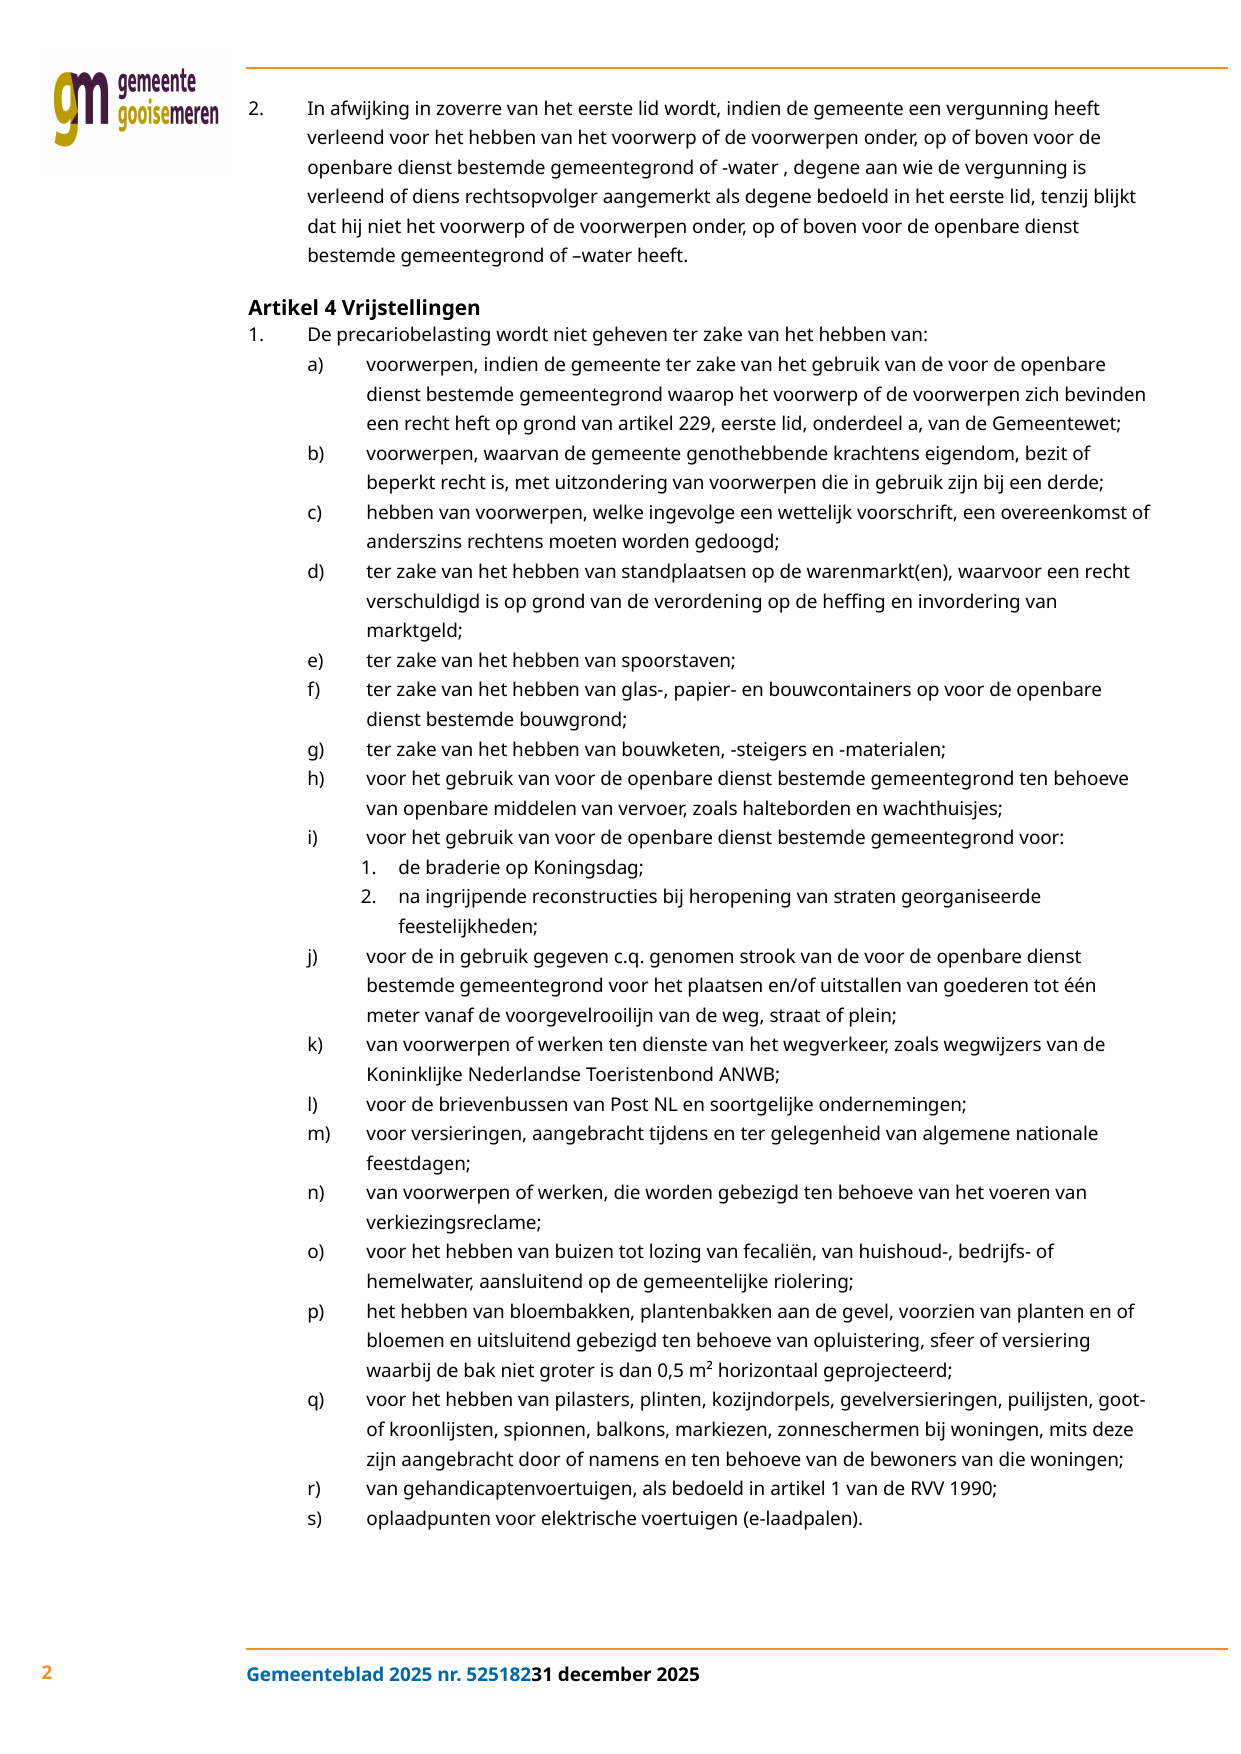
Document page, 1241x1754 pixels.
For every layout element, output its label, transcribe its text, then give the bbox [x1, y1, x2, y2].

list de braderie op Koningsdag; [361, 854, 1152, 880]
picture [41, 47, 231, 172]
list van voorwerpen of werken ten dienste van het wegverkeer, zoals wegwijzers van de Koninklijke Nederlandse Toeristenbond ANWB; [307, 1032, 1152, 1087]
list De precariobelasting wordt niet geheven ter zake van het hebben van: [248, 322, 1152, 347]
list na ingrijpende reconstructies bij heropening van straten georganiseerde feestelijkheden; [361, 884, 1152, 939]
list van gehandicaptenvoertuigen, als bedoeld in artikel 1 van de RVV 1990; [307, 1475, 1152, 1501]
list ter zake van het hebben van spoorstaven; [307, 647, 1152, 673]
list oplaadpunten voor elektrische voertuigen (e-laadpalen). [307, 1505, 1152, 1531]
list voor de brievenbussen van Post NL en soortgelijke ondernemingen; [307, 1091, 1152, 1116]
list voorwerpen, indien de gemeente ter zake van het gebruik van de voor de openbare dienst bestemde gemeentegrond waarop het voorwerp of de voorwerpen zich bevinden een recht heft op grond van artikel 229, eerste lid, onderdeel a, van de Gemeentewet; [307, 351, 1152, 436]
list ter zake van het hebben van bouwketen, -steigers en -materialen; [307, 736, 1152, 761]
list In afwijking in zoverre van het eerste lid wordt, indien de gemeente een vergunning heeft verleend voor het hebben van het voorwerp of de voorwerpen onder, op of boven voor de openbare dienst bestemde gemeentegrond of -water , degene aan wie de vergunning is verleend of diens rechtsopvolger aangemerkt als degene bedoeld in het eerste lid, tenzij blijkt dat hij niet het voorwerp of de voorwerpen onder, op of boven voor de openbare dienst bestemde gemeentegrond of –water heeft. [248, 95, 1152, 268]
list het hebben van bloembakken, plantenbakken aan de gevel, voorzien van planten en of bloemen en uitsluitend gebezigd ten behoeve van opluistering, sfeer of versiering waarbij de bak niet groter is dan 0,5 m² horizontaal geprojecteerd; [307, 1298, 1152, 1383]
list voor het hebben van pilasters, plinten, kozijndorpels, gevelversieringen, puilijsten, goot- of kroonlijsten, spionnen, balkons, markiezen, zonneschermen bij woningen, mits deze zijn aangebracht door of namens en ten behoeve van de bewoners van die woningen; [307, 1387, 1152, 1471]
list voor het gebruik van voor de openbare dienst bestemde gemeentegrond voor: [307, 824, 1152, 850]
list hebben van voorwerpen, welke ingevolge een wettelijk voorschrift, een overeenkomst of anderszins rechtens moeten worden gedoogd; [307, 499, 1152, 554]
list voorwerpen, waarvan de gemeente genothebbende krachtens eigendom, bezit of beperkt recht is, met uitzondering van voorwerpen die in gebruik zijn bij een derde; [307, 440, 1152, 495]
list van voorwerpen of werken, die worden gebezigd ten behoeve van het voeren van verkiezingsreclame; [307, 1179, 1152, 1235]
list voor het gebruik van voor de openbare dienst bestemde gemeentegrond ten behoeve van openbare middelen van vervoer, zoals halteborden en wachthuisjes; [307, 765, 1152, 821]
list ter zake van het hebben van standplaatsen op de warenmarkt(en), waarvoor een recht verschuldigd is op grond van de verordening op de heffing en invordering van marktgeld; [307, 558, 1152, 643]
list voor de in gebruik gegeven c.q. genomen strook van de voor de openbare dienst bestemde gemeentegrond voor het plaatsen en/of uitstallen van goederen tot één meter vanaf de voorgevelrooilijn van de weg, straat of plein; [307, 943, 1152, 1028]
list ter zake van het hebben van glas-, papier- en bouwcontainers op voor de openbare dienst bestemde bouwgrond; [307, 677, 1152, 732]
text Artikel 4 Vrijstellingen [248, 293, 1152, 322]
list voor versieringen, aangebracht tijdens en ter gelegenheid van algemene nationale feestdagen; [307, 1120, 1152, 1176]
list voor het hebben van buizen tot lozing van fecaliën, van huishoud-, bedrijfs- of hemelwater, aansluitend op de gemeentelijke riolering; [307, 1239, 1152, 1294]
